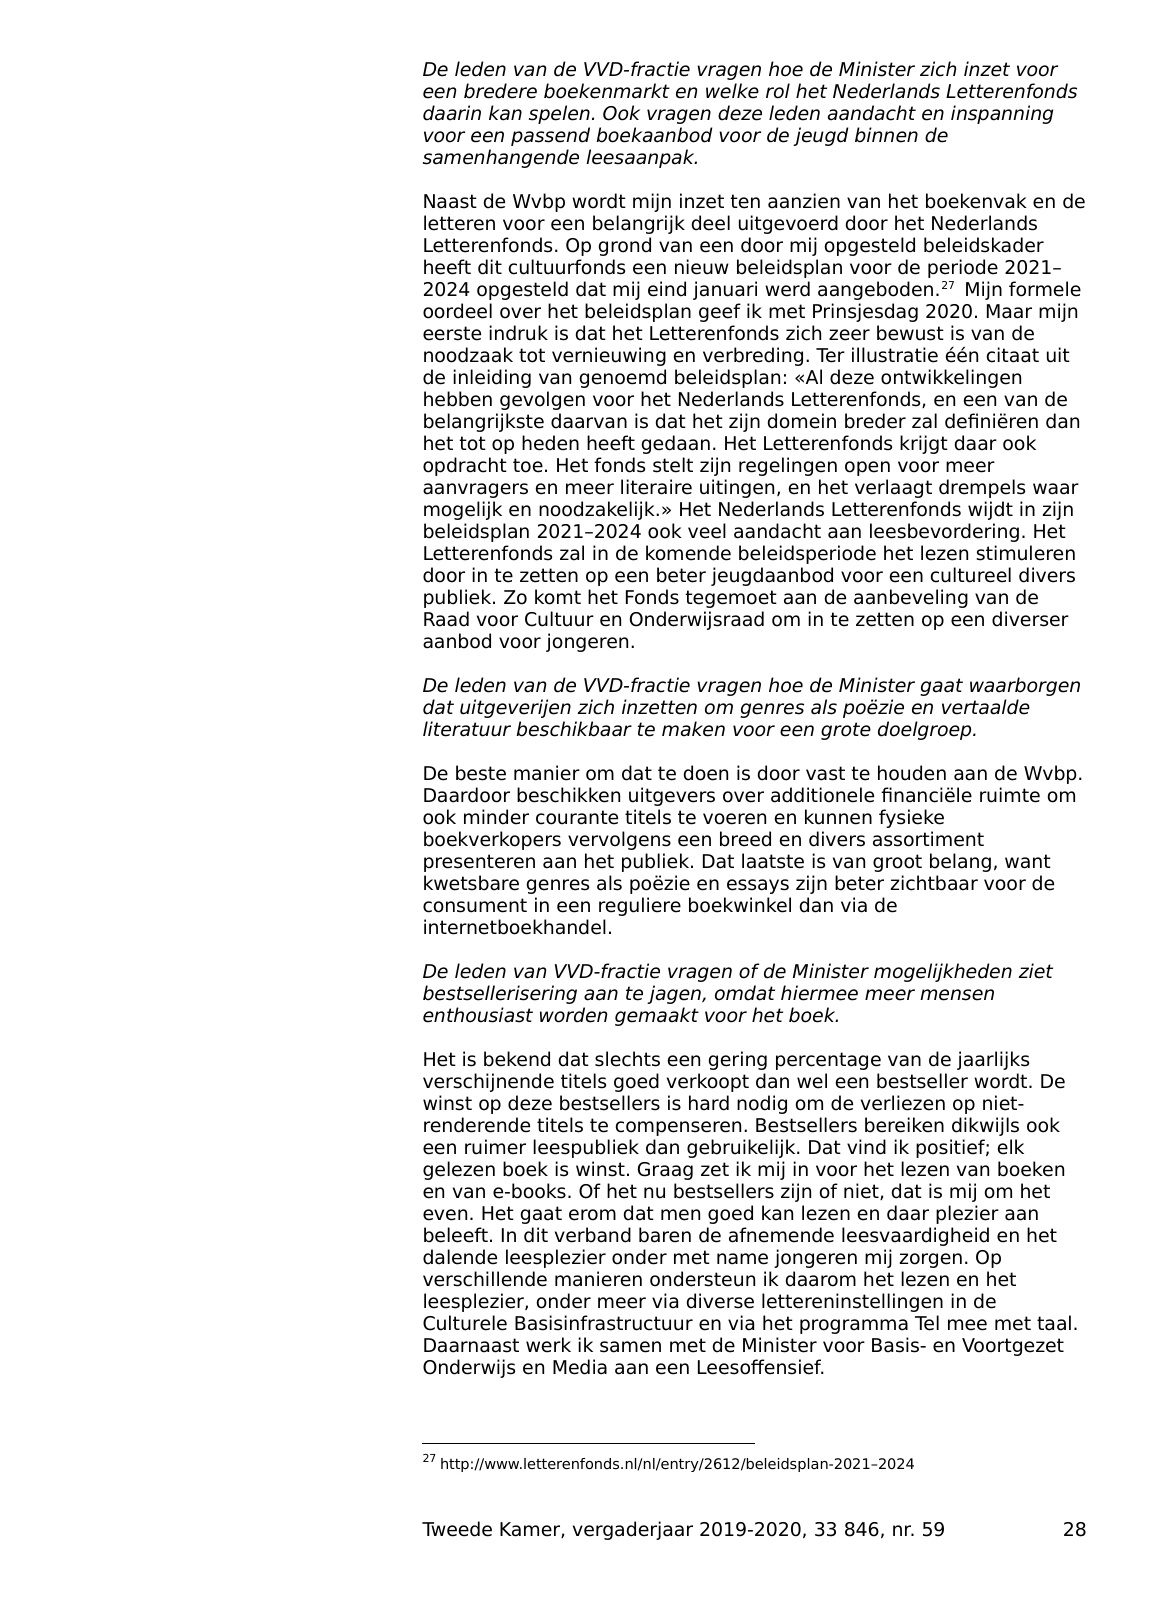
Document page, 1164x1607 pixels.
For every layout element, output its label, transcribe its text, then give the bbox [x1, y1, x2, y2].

text De leden van de VVD-fractie vragen hoe de Minister gaat waarborgen dat uitgeverijen zich inzetten om genres als poëzie en vertaalde literatuur beschikbaar te maken voor een grote doelgroep. [422, 675, 1087, 741]
text De leden van VVD-fractie vragen of de Minister mogelijkheden ziet bestsellerisering aan te jagen, omdat hiermee meer mensen enthousiast worden gemaakt voor het boek. [422, 961, 1087, 1027]
text Naast de Wvbp wordt mijn inzet ten aanzien van het boekenvak en de letteren voor een belangrijk deel uitgevoerd door het Nederlands Letterenfonds. Op grond van een door mij opgesteld beleidskader heeft dit cultuurfonds een nieuw beleidsplan voor de periode 2021–2024 opgesteld dat mij eind januari werd aangeboden. Mijn formele oordeel over het beleidsplan geef ik met Prinsjesdag 2020. Maar mijn eerste indruk is dat het Letterenfonds zich zeer bewust is van de noodzaak tot vernieuwing en verbreding. Ter illustratie één citaat uit de inleiding van genoemd beleidsplan: «Al deze ontwikkelingen hebben gevolgen voor het Nederlands Letterenfonds, en een van de belangrijkste daarvan is dat het zijn domein breder zal definiëren dan het tot op heden heeft gedaan. Het Letterenfonds krijgt daar ook opdracht toe. Het fonds stelt zijn regelingen open voor meer aanvragers en meer literaire uitingen, en het verlaagt drempels waar mogelijk en noodzakelijk.» Het Nederlands Letterenfonds wijdt in zijn beleidsplan 2021–2024 ook veel aandacht aan leesbevordering. Het Letterenfonds zal in de komende beleidsperiode het lezen stimuleren door in te zetten op een beter jeugdaanbod voor een cultureel divers publiek. Zo komt het Fonds tegemoet aan de aanbeveling van de Raad voor Cultuur en Onderwijsraad om in te zetten op een diverser aanbod voor jongeren. [422, 191, 1087, 653]
text Het is bekend dat slechts een gering percentage van de jaarlijks verschijnende titels goed verkoopt dan wel een bestseller wordt. De winst op deze bestsellers is hard nodig om de verliezen op niet-renderende titels te compenseren. Bestsellers bereiken dikwijls ook een ruimer leespubliek dan gebruikelijk. Dat vind ik positief; elk gelezen boek is winst. Graag zet ik mij in voor het lezen van boeken en van e-books. Of het nu bestsellers zijn of niet, dat is mij om het even. Het gaat erom dat men goed kan lezen en daar plezier aan beleeft. In dit verband baren de afnemende leesvaardigheid en het dalende leesplezier onder met name jongeren mij zorgen. Op verschillende manieren ondersteun ik daarom het lezen en het leesplezier, onder meer via diverse lettereninstellingen in de Culturele Basisinfrastructuur en via het programma Tel mee met taal. Daarnaast werk ik samen met de Minister voor Basis- en Voortgezet Onderwijs en Media aan een Leesoffensief. [422, 1049, 1087, 1379]
text De leden van de VVD-fractie vragen hoe de Minister zich inzet voor een bredere boekenmarkt en welke rol het Nederlands Letterenfonds daarin kan spelen. Ook vragen deze leden aandacht en inspanning voor een passend boekaanbod voor de jeugd binnen de samenhangende leesaanpak. [422, 59, 1087, 169]
text De beste manier om dat te doen is door vast te houden aan de Wvbp. Daardoor beschikken uitgevers over additionele financiële ruimte om ook minder courante titels te voeren en kunnen fysieke boekverkopers vervolgens een breed en divers assortiment presenteren aan het publiek. Dat laatste is van groot belang, want kwetsbare genres als poëzie en essays zijn beter zichtbaar voor de consument in een reguliere boekwinkel dan via de internetboekhandel. [422, 763, 1087, 939]
text http://www.letterenfonds.nl/nl/entry/2612/beleidsplan-2021–2024 [422, 1452, 1087, 1474]
